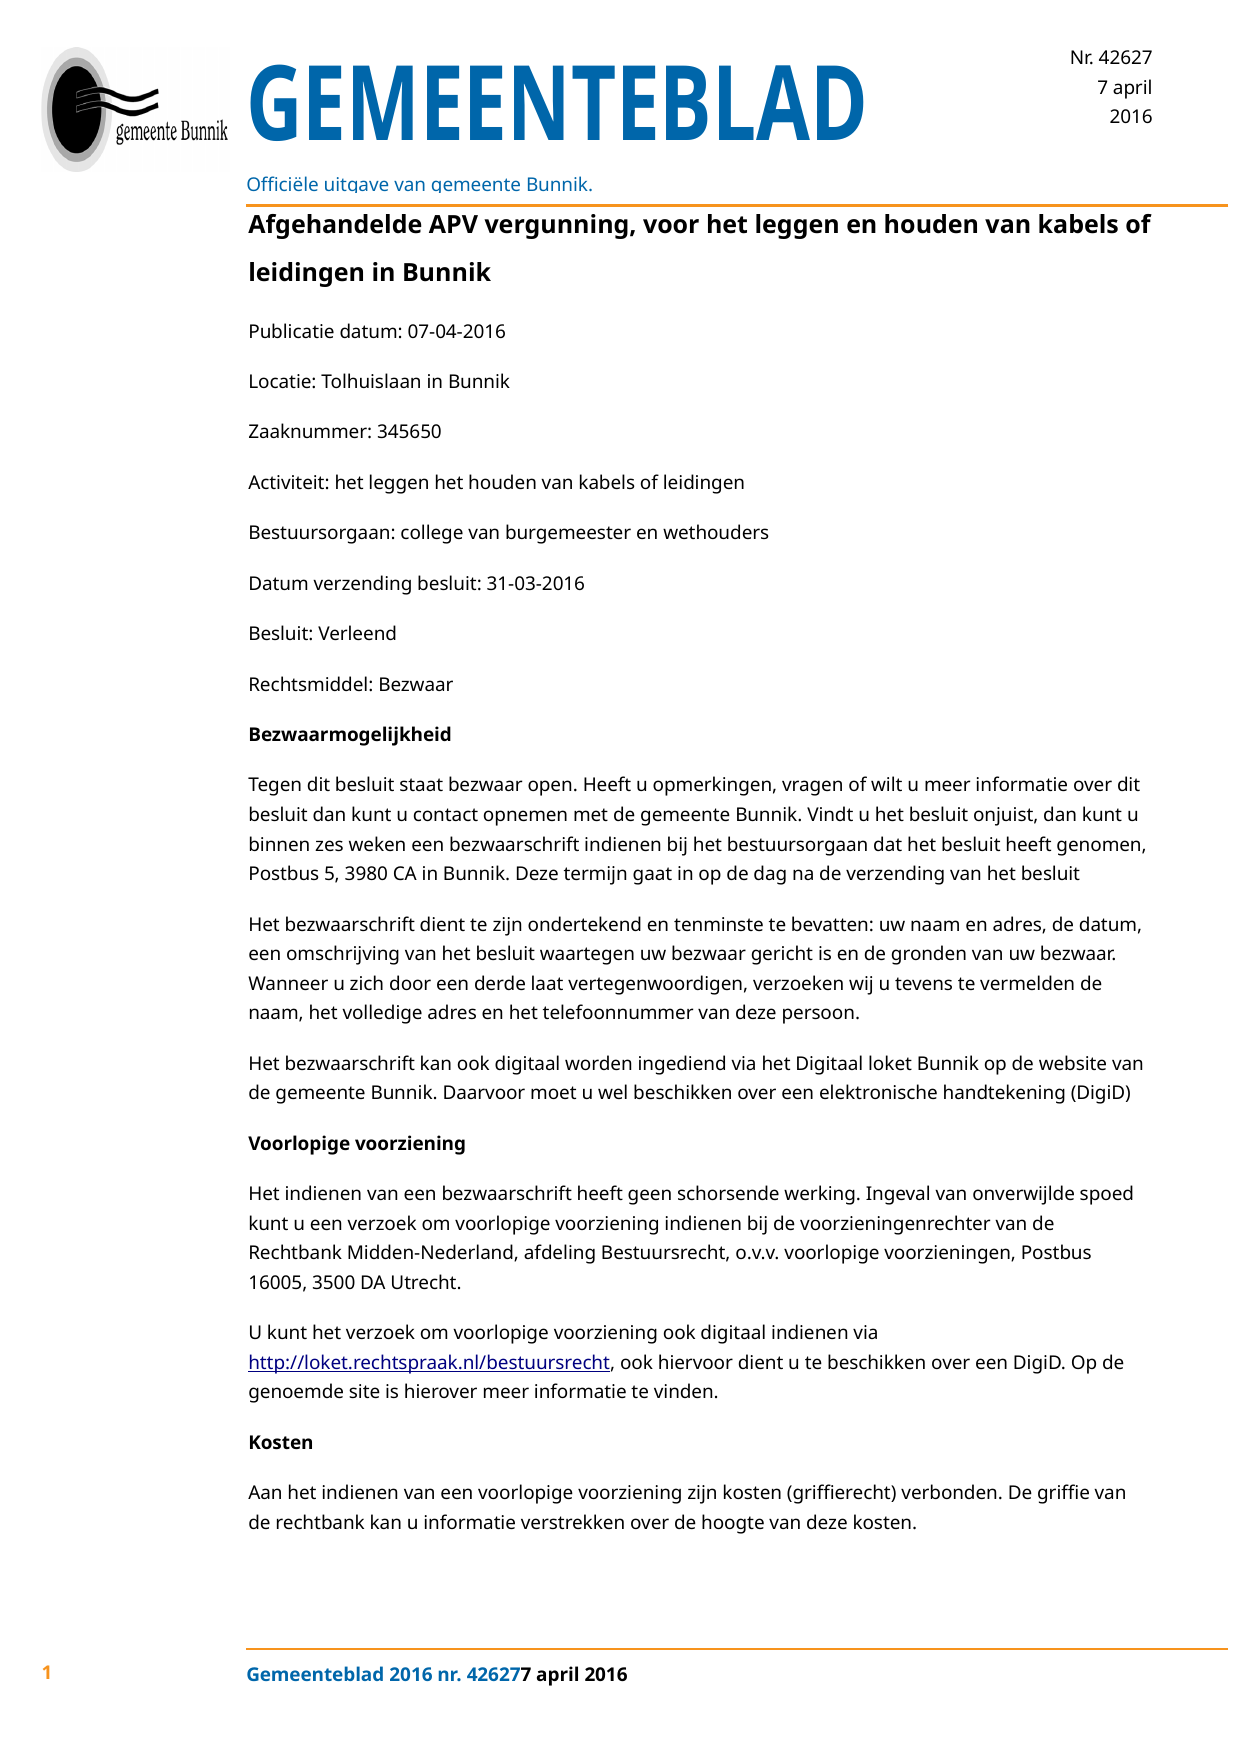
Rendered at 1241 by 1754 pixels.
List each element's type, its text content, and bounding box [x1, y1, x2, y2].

text Bezwaarmogelijkheid [248, 721, 1152, 747]
text U kunt het verzoek om voorlopige voorziening ook digitaal indienen via http://loket.rechtspraak.nl/bestuursrecht, ook hiervoor dient u te beschikken over een DigiD. Op de genoemde site is hierover meer informatie te vinden. [248, 1319, 1152, 1404]
text Bestuursorgaan: college van burgemeester en wethouders [248, 519, 1152, 545]
picture [41, 47, 231, 172]
text Het bezwaarschrift kan ook digitaal worden ingediend via het Digitaal loket Bunnik op de website van de gemeente Bunnik. Daarvoor moet u wel beschikken over een elektronische handtekening (DigiD) [248, 1050, 1152, 1105]
text Zaaknummer: 345650 [248, 419, 1152, 444]
text Publicatie datum: 07-04-2016 [248, 318, 1152, 344]
text Datum verzending besluit: 31-03-2016 [248, 570, 1152, 596]
text Besluit: Verleend [248, 620, 1152, 646]
text Het indienen van een bezwaarschrift heeft geen schorsende werking. Ingeval van onverwijlde spoed kunt u een verzoek om voorlopige voorziening indienen bij de voorzieningenrechter van de Rechtbank Midden-Nederland, afdeling Bestuursrecht, o.v.v. voorlopige voorzieningen, Postbus 16005, 3500 DA Utrecht. [248, 1180, 1152, 1295]
text Tegen dit besluit staat bezwaar open. Heeft u opmerkingen, vragen of wilt u meer informatie over dit besluit dan kunt u contact opnemen met de gemeente Bunnik. Vindt u het besluit onjuist, dan kunt u binnen zes weken een bezwaarschrift indienen bij het bestuursorgaan dat het besluit heeft genomen, Postbus 5, 3980 CA in Bunnik. Deze termijn gaat in op de dag na de verzending van het besluit [248, 772, 1152, 886]
text Rechtsmiddel: Bezwaar [248, 671, 1152, 697]
text Activiteit: het leggen het houden van kabels of leidingen [248, 469, 1152, 495]
text Locatie: Tolhuislaan in Bunnik [248, 368, 1152, 394]
text Aan het indienen van een voorlopige voorziening zijn kosten (griffierecht) verbonden. De griffie van de rechtbank kan u informatie verstrekken over de hoogte van deze kosten. [248, 1479, 1152, 1535]
text Kosten [248, 1429, 1152, 1455]
text Voorlopige voorziening [248, 1130, 1152, 1156]
text Het bezwaarschrift dient te zijn ondertekend en tenminste te bevatten: uw naam en adres, de datum, een omschrijving van het besluit waartegen uw bezwaar gericht is en de gronden van uw bezwaar. Wanneer u zich door een derde laat vertegenwoordigen, verzoeken wij u tevens te vermelden de naam, het volledige adres en het telefoonnummer van deze persoon. [248, 911, 1152, 1025]
text Afgehandelde APV vergunning, voor het leggen en houden van kabels of leidingen in Bunnik [248, 207, 1152, 288]
